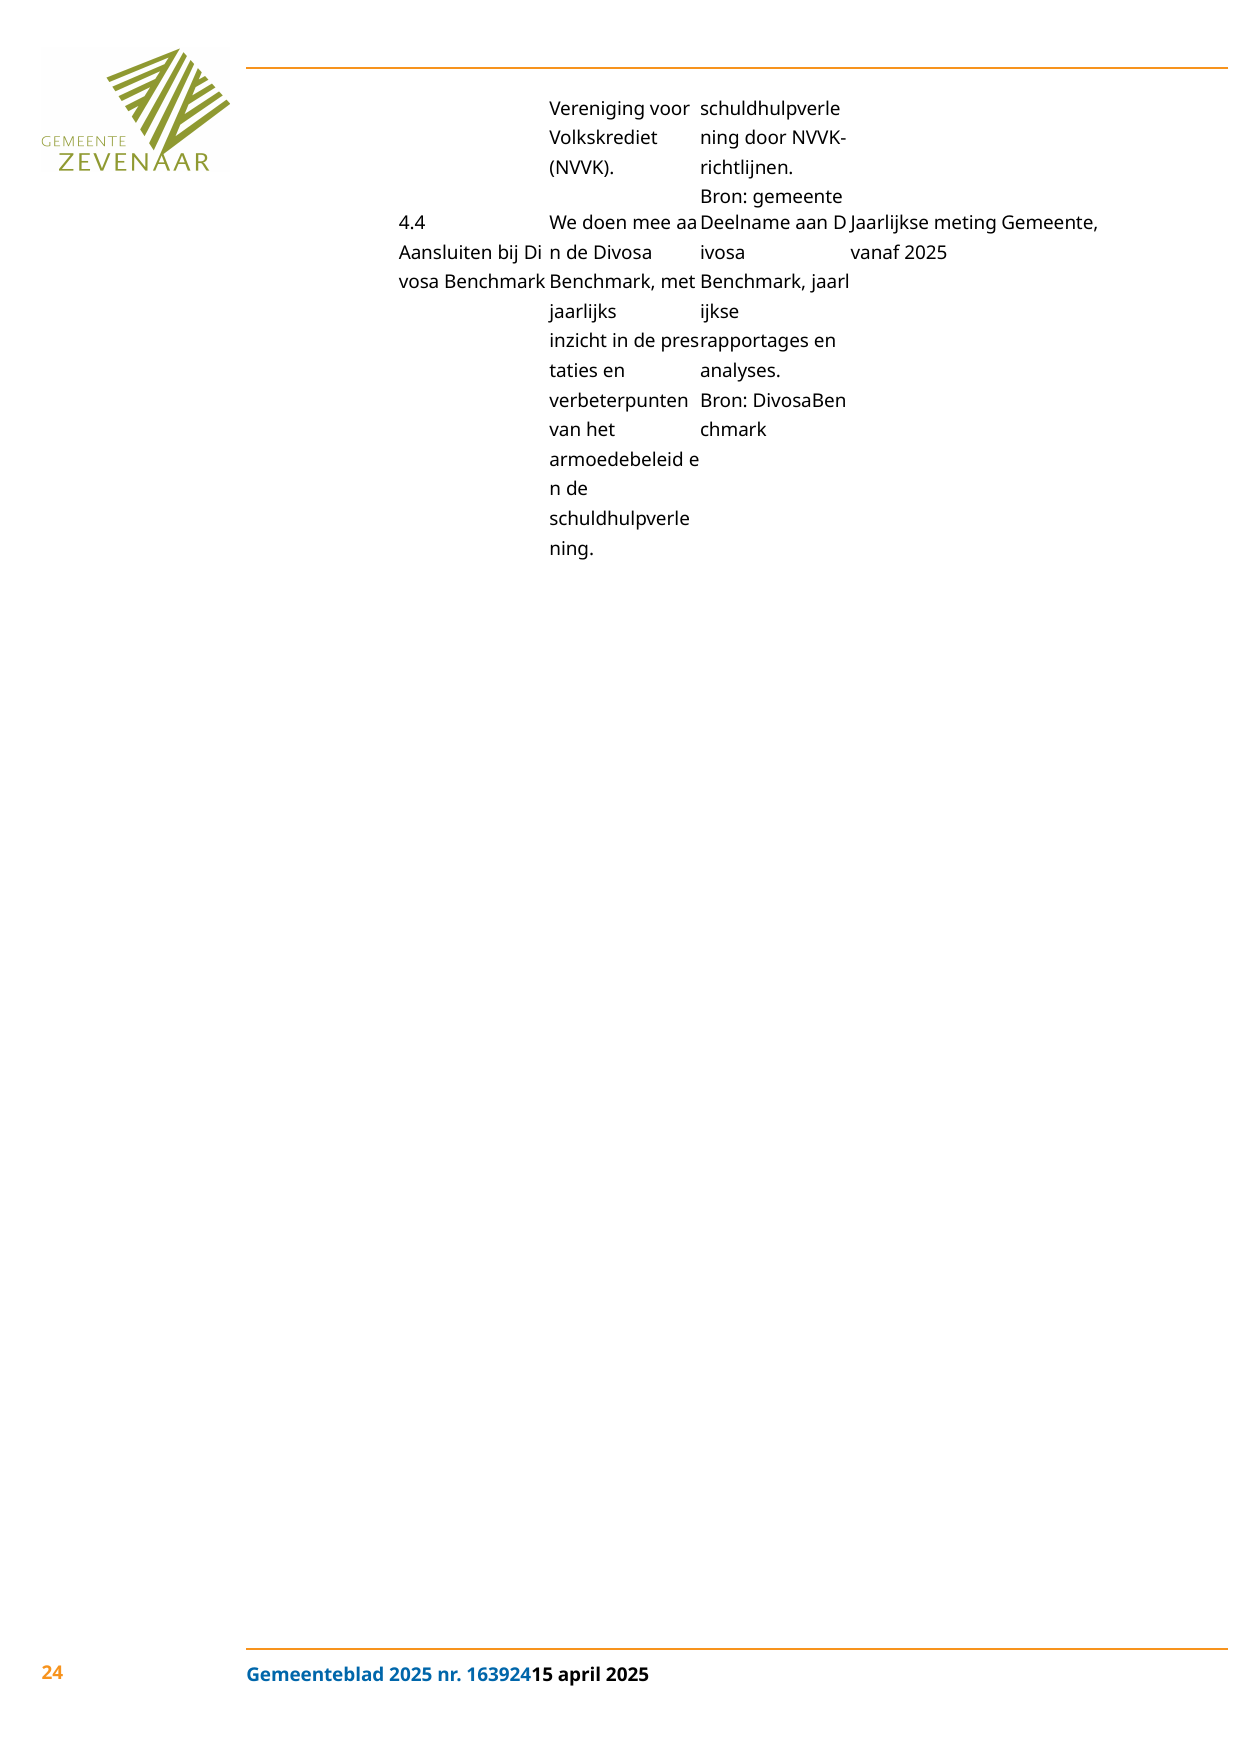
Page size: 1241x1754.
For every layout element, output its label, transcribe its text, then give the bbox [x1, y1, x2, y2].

table_cell [248, 95, 398, 560]
table_cell We doen mee aan de Divosa Benchmark, met jaarlijks inzicht in de prestaties en verbeterpunten van het armoedebeleid en de schuldhulpverlening. [549, 209, 700, 560]
table_cell Gemeente, [1001, 209, 1152, 560]
table_cell 4.4 Aansluiten bij Divosa Benchmark [399, 209, 549, 560]
table_cell Deelname aan Divosa Benchmark, jaarlijkse rapportages en analyses. Bron: DivosaBenchmark [700, 209, 850, 560]
table_cell [850, 95, 1001, 209]
picture [41, 47, 231, 172]
table_cell Jaarlijkse meting vanaf 2025 [850, 209, 1001, 560]
table_cell schuldhulpverlening door NVVK-richtlijnen. Bron: gemeente [700, 95, 850, 209]
table_cell Vereniging voor Volkskrediet (NVVK). [549, 95, 700, 209]
table_cell [1001, 95, 1152, 209]
table_cell [399, 95, 549, 209]
